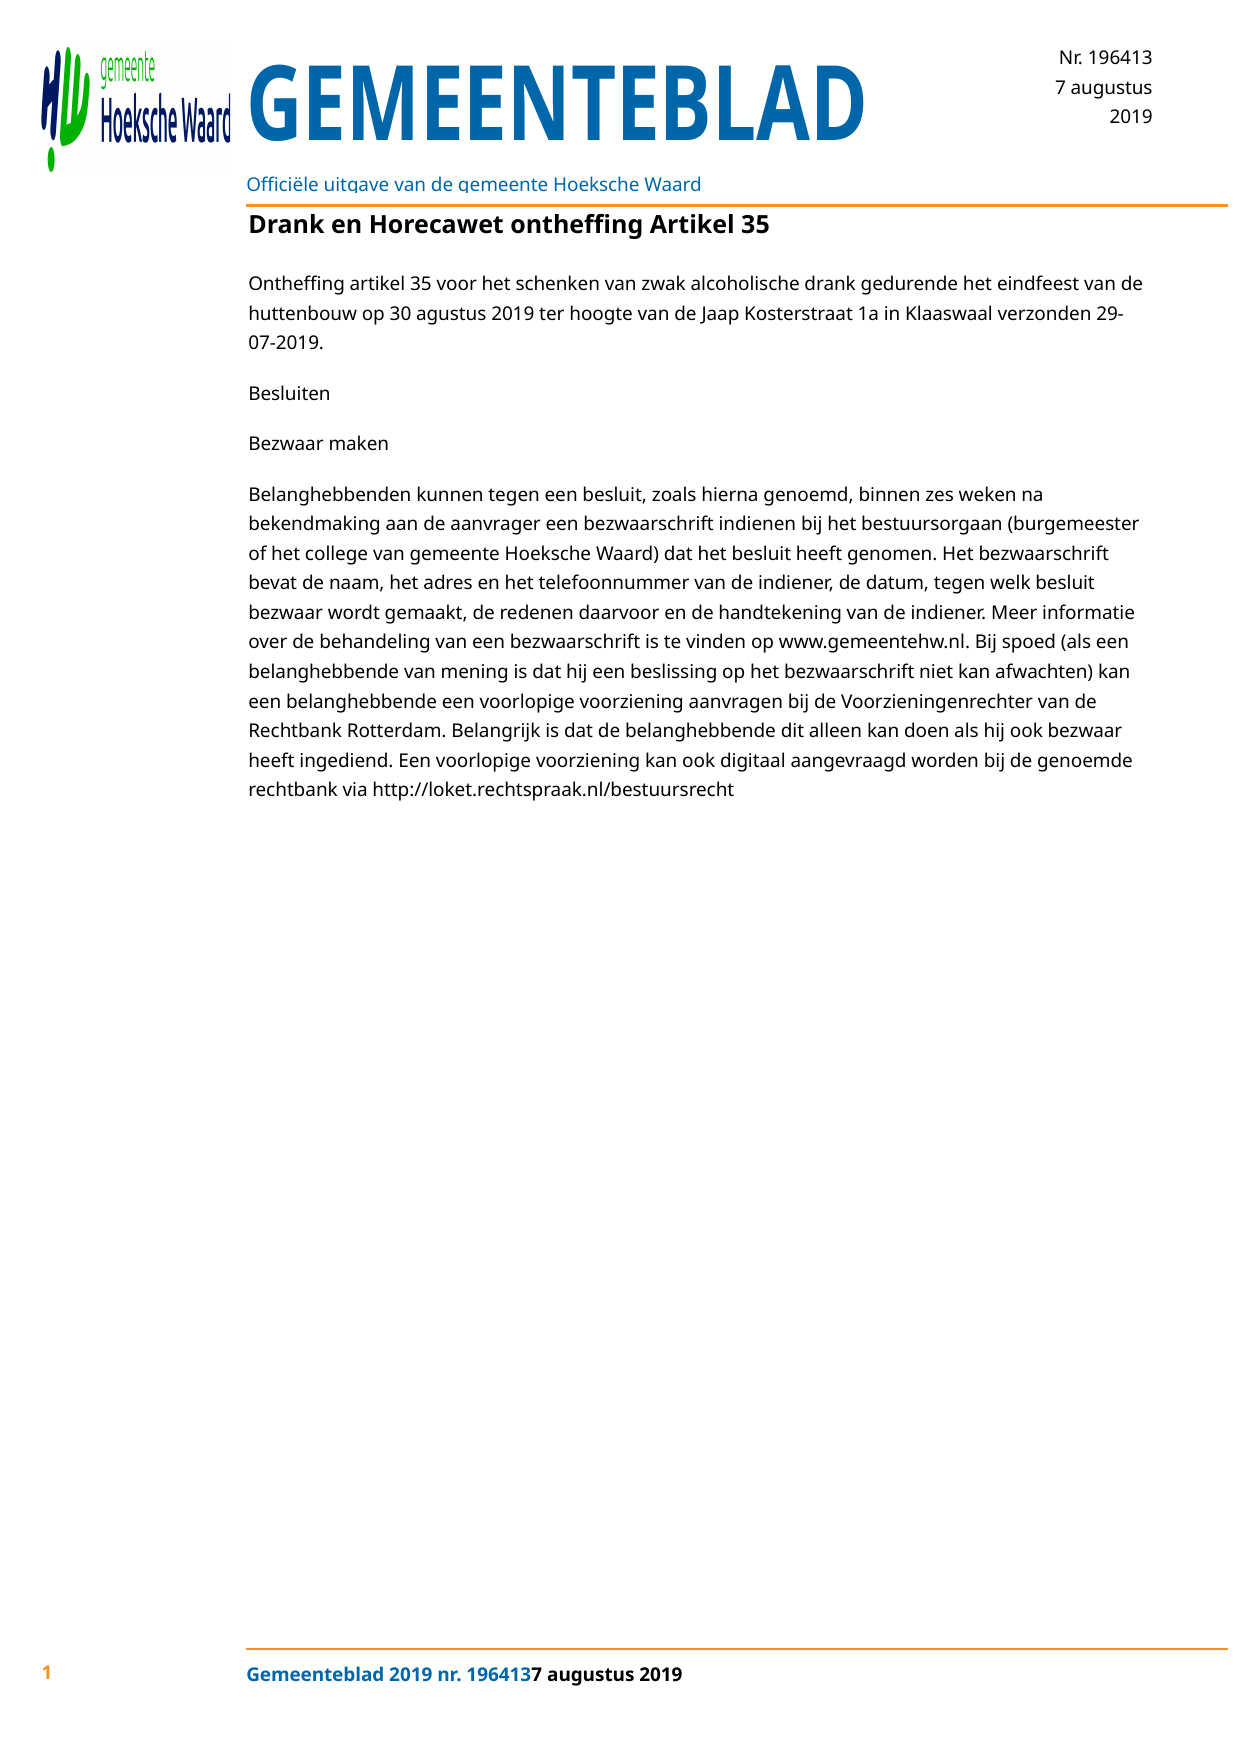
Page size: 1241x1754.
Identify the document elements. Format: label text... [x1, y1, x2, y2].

picture [41, 47, 231, 172]
text Ontheffing artikel 35 voor het schenken van zwak alcoholische drank gedurende het eindfeest van de huttenbouw op 30 agustus 2019 ter hoogte van de Jaap Kosterstraat 1a in Klaaswaal verzonden 29-07-2019. [248, 270, 1152, 355]
text Belanghebbenden kunnen tegen een besluit, zoals hierna genoemd, binnen zes weken na bekendmaking aan de aanvrager een bezwaarschrift indienen bij het bestuursorgaan (burgemeester of het college van gemeente Hoeksche Waard) dat het besluit heeft genomen. Het bezwaarschrift bevat de naam, het adres en het telefoonnummer van de indiener, de datum, tegen welk besluit bezwaar wordt gemaakt, de redenen daarvoor en de handtekening van de indiener. Meer informatie over de behandeling van een bezwaarschrift is te vinden op www.gemeentehw.nl. Bij spoed (als een belanghebbende van mening is dat hij een beslissing op het bezwaarschrift niet kan afwachten) kan een belanghebbende een voorlopige voorziening aanvragen bij de Voorzieningenrechter van de Rechtbank Rotterdam. Belangrijk is dat de belanghebbende dit alleen kan doen als hij ook bezwaar heeft ingediend. Een voorlopige voorziening kan ook digitaal aangevraagd worden bij de genoemde rechtbank via http://loket.rechtspraak.nl/bestuursrecht [248, 481, 1152, 802]
text Drank en Horecawet ontheffing Artikel 35 [248, 207, 1152, 241]
text Besluiten [248, 380, 1152, 406]
text Bezwaar maken [248, 430, 1152, 456]
